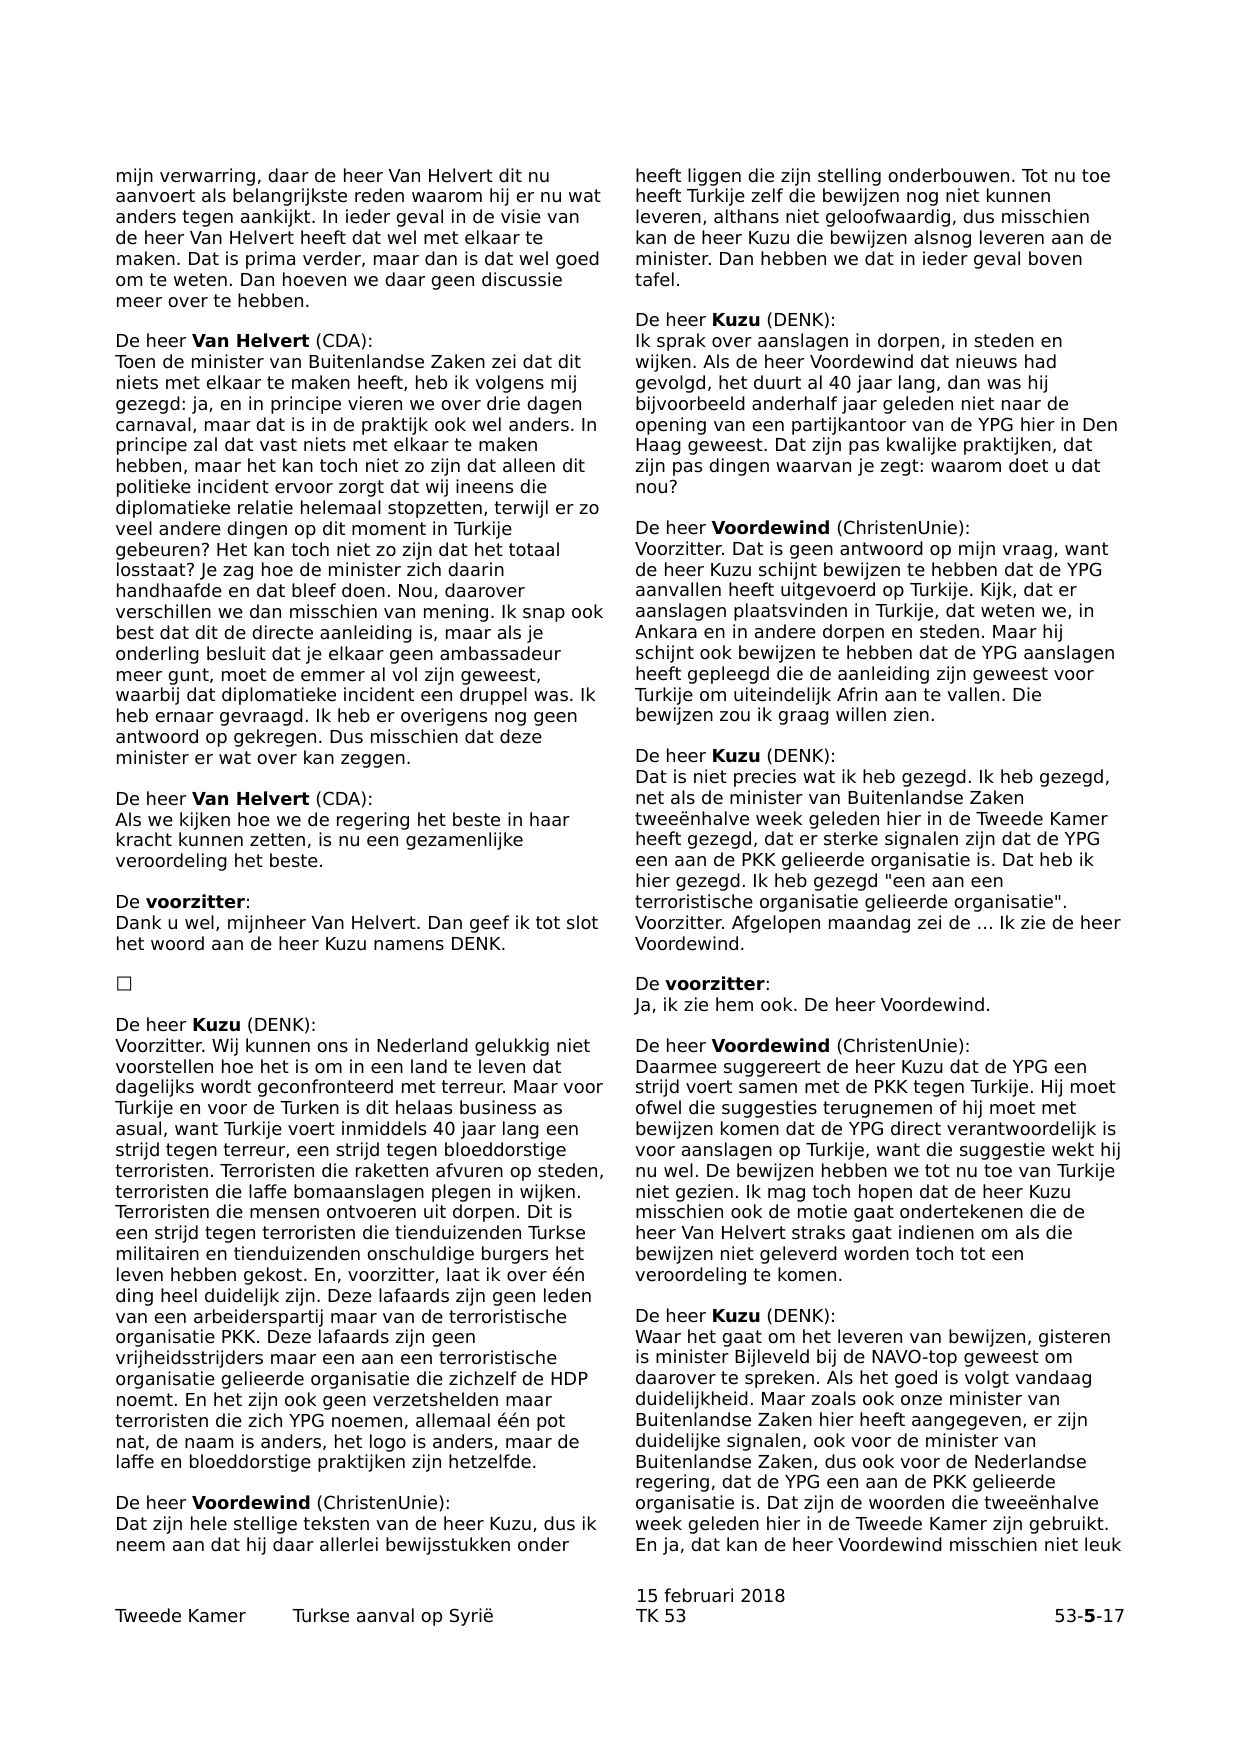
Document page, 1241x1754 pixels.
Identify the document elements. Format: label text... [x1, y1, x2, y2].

text Voorzitter. Afgelopen maandag zei de ... Ik zie de heer Voordewind. [635, 912, 1125, 954]
text Als we kijken hoe we de regering het beste in haar kracht kunnen zetten, is nu een gezamenlijke veroordeling het beste. [115, 809, 605, 872]
text Ik sprak over aanslagen in dorpen, in steden en wijken. Als de heer Voordewind dat nieuws had gevolgd, het duurt al 40 jaar lang, dan was hij bijvoorbeeld anderhalf jaar geleden niet naar de opening van een partijkantoor van de YPG hier in Den Haag geweest. Dat zijn pas kwalijke praktijken, dat zijn pas dingen waarvan je zegt: waarom doet u dat nou? [635, 331, 1125, 498]
text De heer Van Helvert (CDA): [115, 788, 605, 809]
text ⬜ [115, 974, 605, 995]
text Dat zijn hele stellige teksten van de heer Kuzu, dus ik neem aan dat hij daar allerlei bewijsstukken onder [115, 1514, 605, 1556]
text De heer Voordewind (ChristenUnie): [635, 1036, 1125, 1056]
text Daarmee suggereert de heer Kuzu dat de YPG een strijd voert samen met de PKK tegen Turkije. Hij moet ofwel die suggesties terugnemen of hij moet met bewijzen komen dat de YPG direct verantwoordelijk is voor aanslagen op Turkije, want die suggestie wekt hij nu wel. De bewijzen hebben we tot nu toe van Turkije niet gezien. Ik mag toch hopen dat de heer Kuzu misschien ook de motie gaat ondertekenen die de heer Van Helvert straks gaat indienen om als die bewijzen niet geleverd worden toch tot een veroordeling te komen. [635, 1056, 1125, 1286]
text De voorzitter: [115, 892, 605, 912]
text mijn verwarring, daar de heer Van Helvert dit nu aanvoert als belangrijkste reden waarom hij er nu wat anders tegen aankijkt. In ieder geval in de visie van de heer Van Helvert heeft dat wel met elkaar te maken. Dat is prima verder, maar dan is dat wel goed om te weten. Dan hoeven we daar geen discussie meer over te hebben. [115, 165, 605, 311]
text De heer Kuzu (DENK): [635, 1306, 1125, 1326]
text De heer Kuzu (DENK): [115, 1015, 605, 1036]
text De heer Voordewind (ChristenUnie): [635, 518, 1125, 538]
text Voorzitter. Dat is geen antwoord op mijn vraag, want de heer Kuzu schijnt bewijzen te hebben dat de YPG aanvallen heeft uitgevoerd op Turkije. Kijk, dat er aanslagen plaatsvinden in Turkije, dat weten we, in Ankara en in andere dorpen en steden. Maar hij schijnt ook bewijzen te hebben dat de YPG aanslagen heeft gepleegd die de aanleiding zijn geweest voor Turkije om uiteindelijk Afrin aan te vallen. Die bewijzen zou ik graag willen zien. [635, 538, 1125, 726]
text heeft liggen die zijn stelling onderbouwen. Tot nu toe heeft Turkije zelf die bewijzen nog niet kunnen leveren, althans niet geloofwaardig, dus misschien kan de heer Kuzu die bewijzen alsnog leveren aan de minister. Dan hebben we dat in ieder geval boven tafel. [635, 165, 1125, 290]
text De heer Van Helvert (CDA): [115, 331, 605, 352]
text Voorzitter. Wij kunnen ons in Nederland gelukkig niet voorstellen hoe het is om in een land te leven dat dagelijks wordt geconfronteerd met terreur. Maar voor Turkije en voor de Turken is dit helaas business as asual, want Turkije voert inmiddels 40 jaar lang een strijd tegen terreur, een strijd tegen bloeddorstige terroristen. Terroristen die raketten afvuren op steden, terroristen die laffe bomaanslagen plegen in wijken. Terroristen die mensen ontvoeren uit dorpen. Dit is een strijd tegen terroristen die tienduizenden Turkse militairen en tienduizenden onschuldige burgers het leven hebben gekost. En, voorzitter, laat ik over één ding heel duidelijk zijn. Deze lafaards zijn geen leden van een arbeiderspartij maar van de terroristische organisatie PKK. Deze lafaards zijn geen vrijheidsstrijders maar een aan een terroristische organisatie gelieerde organisatie die zichzelf de HDP noemt. En het zijn ook geen verzetshelden maar terroristen die zich YPG noemen, allemaal één pot nat, de naam is anders, het logo is anders, maar de laffe en bloeddorstige praktijken zijn hetzelfde. [115, 1036, 605, 1473]
text Dat is niet precies wat ik heb gezegd. Ik heb gezegd, net als de minister van Buitenlandse Zaken tweeënhalve week geleden hier in de Tweede Kamer heeft gezegd, dat er sterke signalen zijn dat de YPG een aan de PKK gelieerde organisatie is. Dat heb ik hier gezegd. Ik heb gezegd "een aan een terroristische organisatie gelieerde organisatie". [635, 767, 1125, 912]
text Dank u wel, mijnheer Van Helvert. Dan geef ik tot slot het woord aan de heer Kuzu namens DENK. [115, 912, 605, 954]
text Ja, ik zie hem ook. De heer Voordewind. [635, 995, 1125, 1016]
text De heer Kuzu (DENK): [635, 310, 1125, 331]
text De heer Kuzu (DENK): [635, 746, 1125, 767]
text Waar het gaat om het leveren van bewijzen, gisteren is minister Bijleveld bij de NAVO-top geweest om daarover te spreken. Als het goed is volgt vandaag duidelijkheid. Maar zoals ook onze minister van Buitenlandse Zaken hier heeft aangegeven, er zijn duidelijke signalen, ook voor de minister van Buitenlandse Zaken, dus ook voor de Nederlandse regering, dat de YPG een aan de PKK gelieerde organisatie is. Dat zijn de woorden die tweeënhalve week geleden hier in de Tweede Kamer zijn gebruikt. En ja, dat kan de heer Voordewind misschien niet leuk [635, 1326, 1125, 1556]
text De voorzitter: [635, 974, 1125, 995]
text De heer Voordewind (ChristenUnie): [115, 1493, 605, 1514]
text Toen de minister van Buitenlandse Zaken zei dat dit niets met elkaar te maken heeft, heb ik volgens mij gezegd: ja, en in principe vieren we over drie dagen carnaval, maar dat is in de praktijk ook wel anders. In principe zal dat vast niets met elkaar te maken hebben, maar het kan toch niet zo zijn dat alleen dit politieke incident ervoor zorgt dat wij ineens die diplomatieke relatie helemaal stopzetten, terwijl er zo veel andere dingen op dit moment in Turkije gebeuren? Het kan toch niet zo zijn dat het totaal losstaat? Je zag hoe de minister zich daarin handhaafde en dat bleef doen. Nou, daarover verschillen we dan misschien van mening. Ik snap ook best dat dit de directe aanleiding is, maar als je onderling besluit dat je elkaar geen ambassadeur meer gunt, moet de emmer al vol zijn geweest, waarbij dat diplomatieke incident een druppel was. Ik heb ernaar gevraagd. Ik heb er overigens nog geen antwoord op gekregen. Dus misschien dat deze minister er wat over kan zeggen. [115, 352, 605, 768]
